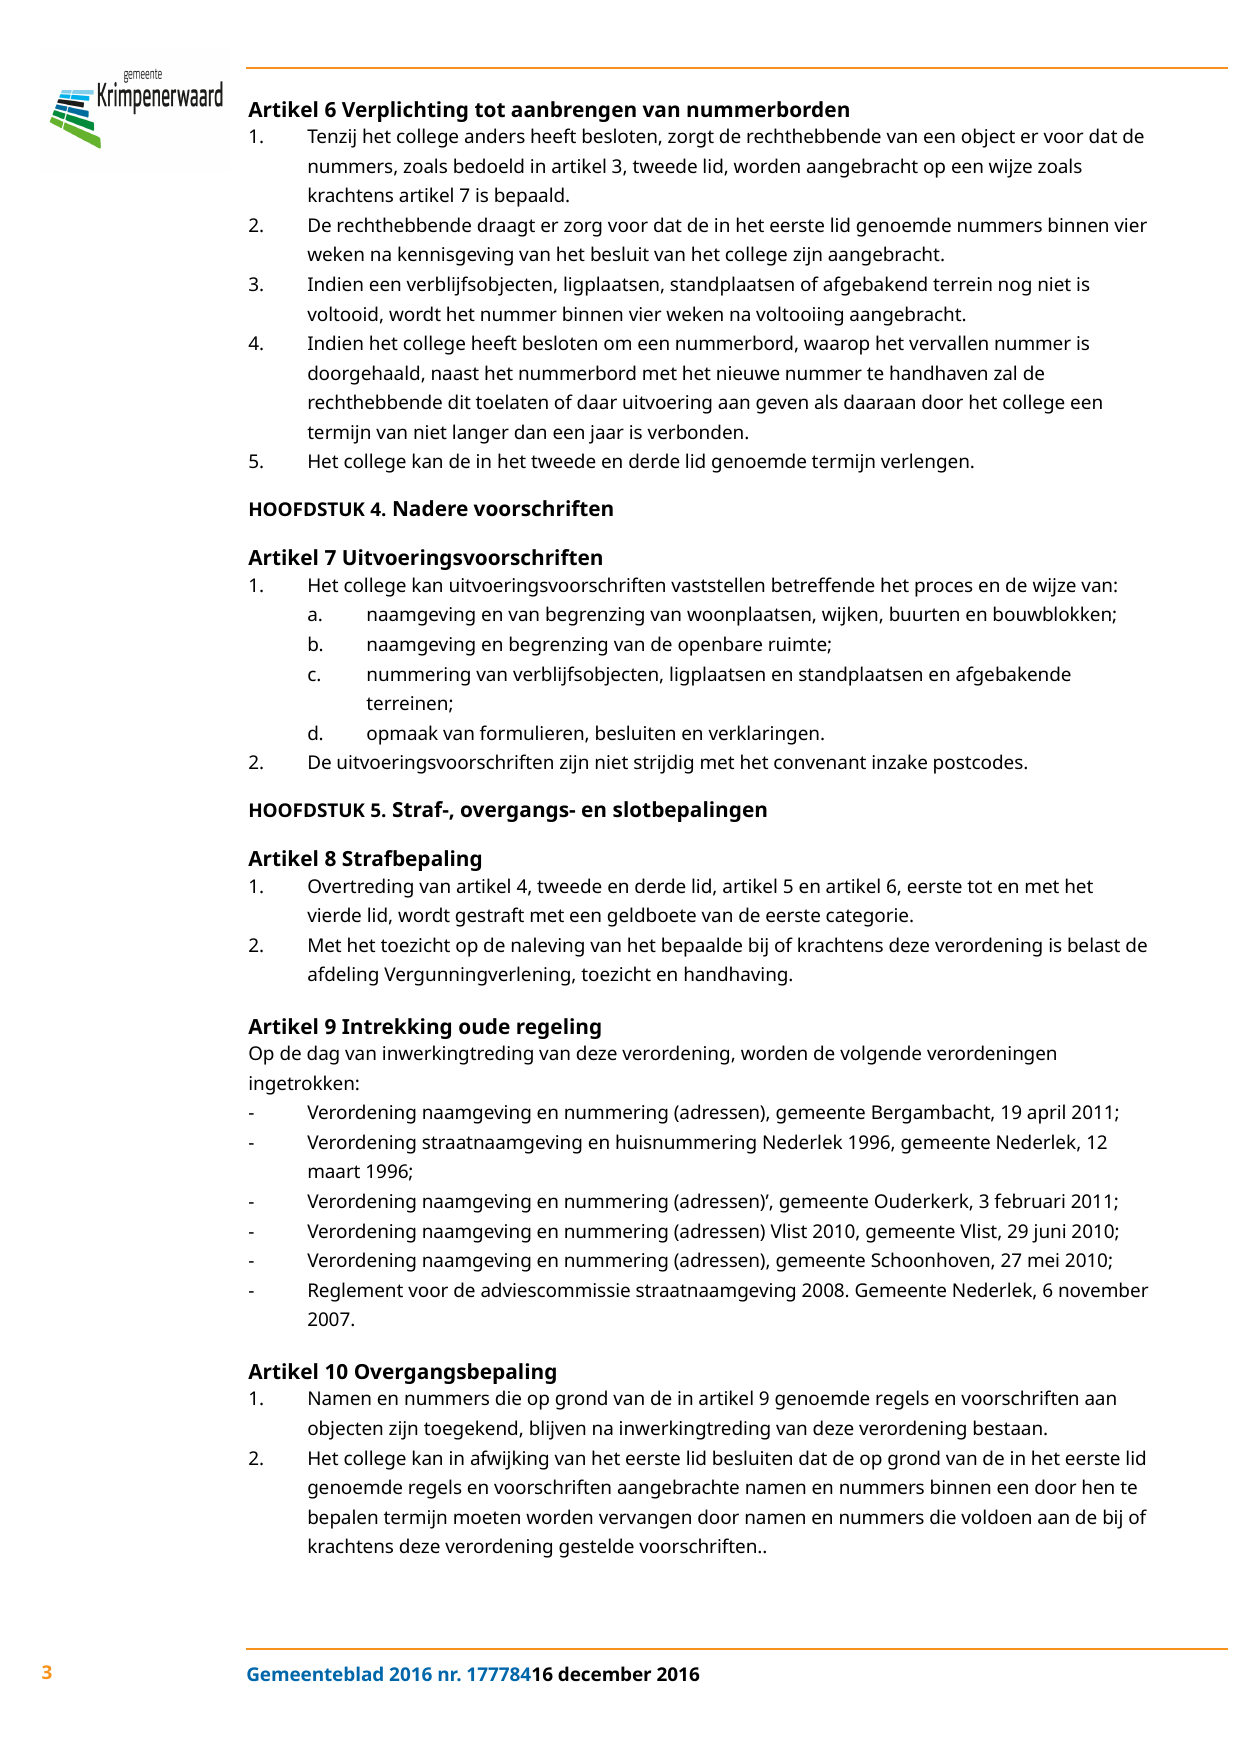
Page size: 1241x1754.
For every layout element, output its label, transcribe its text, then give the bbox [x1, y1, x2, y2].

text Op de dag van inwerkingtreding van deze verordening, worden de volgende verordeningen ingetrokken: [248, 1040, 1152, 1096]
text Artikel 10 Overgangsbepaling [248, 1357, 1152, 1386]
list Het college kan in afwijking van het eerste lid besluiten dat de op grond van de in het eerste lid genoemde regels en voorschriften aangebrachte namen en nummers binnen een door hen te bepalen termijn moeten worden vervangen door namen en nummers die voldoen aan de bij of krachtens deze verordening gestelde voorschriften.. [248, 1445, 1152, 1559]
text Artikel 9 Intrekking oude regeling [248, 1012, 1152, 1040]
list Indien het college heeft besloten om een nummerbord, waarop het vervallen nummer is doorgehaald, naast het nummerbord met het nieuwe nummer te handhaven zal de rechthebbende dit toelaten of daar uitvoering aan geven als daaraan door het college een termijn van niet langer dan een jaar is verbonden. [248, 330, 1152, 445]
list De uitvoeringsvoorschriften zijn niet strijdig met het convenant inzake postcodes. [248, 749, 1152, 775]
text Artikel 8 Strafbepaling [248, 844, 1152, 873]
list Verordening naamgeving en nummering (adressen) Vlist 2010, gemeente Vlist, 29 juni 2010; [248, 1218, 1152, 1244]
list Verordening naamgeving en nummering (adressen)’, gemeente Ouderkerk, 3 februari 2011; [248, 1188, 1152, 1214]
text HOOFDSTUK 5. Straf-, overgangs- en slotbepalingen [248, 795, 1152, 823]
list Het college kan de in het tweede en derde lid genoemde termijn verlengen. [248, 449, 1152, 474]
list opmaak van formulieren, besluiten en verklaringen. [307, 720, 1152, 746]
list Verordening naamgeving en nummering (adressen), gemeente Bergambacht, 19 april 2011; [248, 1099, 1152, 1125]
list nummering van verblijfsobjecten, ligplaatsen en standplaatsen en afgebakende terreinen; [307, 661, 1152, 716]
list Het college kan uitvoeringsvoorschriften vaststellen betreffende het proces en de wijze van: [248, 572, 1152, 598]
text Artikel 7 Uitvoeringsvoorschriften [248, 543, 1152, 572]
list Verordening naamgeving en nummering (adressen), gemeente Schoonhoven, 27 mei 2010; [248, 1247, 1152, 1273]
list Indien een verblijfsobjecten, ligplaatsen, standplaatsen of afgebakend terrein nog niet is voltooid, wordt het nummer binnen vier weken na voltooiing aangebracht. [248, 271, 1152, 326]
list Met het toezicht op de naleving van het bepaalde bij of krachtens deze verordening is belast de afdeling Vergunningverlening, toezicht en handhaving. [248, 932, 1152, 987]
list Reglement voor de adviescommissie straatnaamgeving 2008. Gemeente Nederlek, 6 november 2007. [248, 1277, 1152, 1332]
list Verordening straatnaamgeving en huisnummering Nederlek 1996, gemeente Nederlek, 12 maart 1996; [248, 1129, 1152, 1184]
list naamgeving en van begrenzing van woonplaatsen, wijken, buurten en bouwblokken; [307, 602, 1152, 627]
list De rechthebbende draagt er zorg voor dat de in het eerste lid genoemde nummers binnen vier weken na kennisgeving van het besluit van het college zijn aangebracht. [248, 212, 1152, 267]
list naamgeving en begrenzing van de openbare ruimte; [307, 631, 1152, 657]
list Overtreding van artikel 4, tweede en derde lid, artikel 5 en artikel 6, eerste tot en met het vierde lid, wordt gestraft met een geldboete van de eerste categorie. [248, 873, 1152, 928]
text Artikel 6 Verplichting tot aanbrengen van nummerborden [248, 95, 1152, 123]
picture [41, 47, 231, 172]
list Namen en nummers die op grond van de in artikel 9 genoemde regels en voorschriften aan objecten zijn toegekend, blijven na inwerkingtreding van deze verordening bestaan. [248, 1386, 1152, 1441]
list Tenzij het college anders heeft besloten, zorgt de rechthebbende van een object er voor dat de nummers, zoals bedoeld in artikel 3, tweede lid, worden aangebracht op een wijze zoals krachtens artikel 7 is bepaald. [248, 123, 1152, 208]
text HOOFDSTUK 4. Nadere voorschriften [248, 494, 1152, 523]
